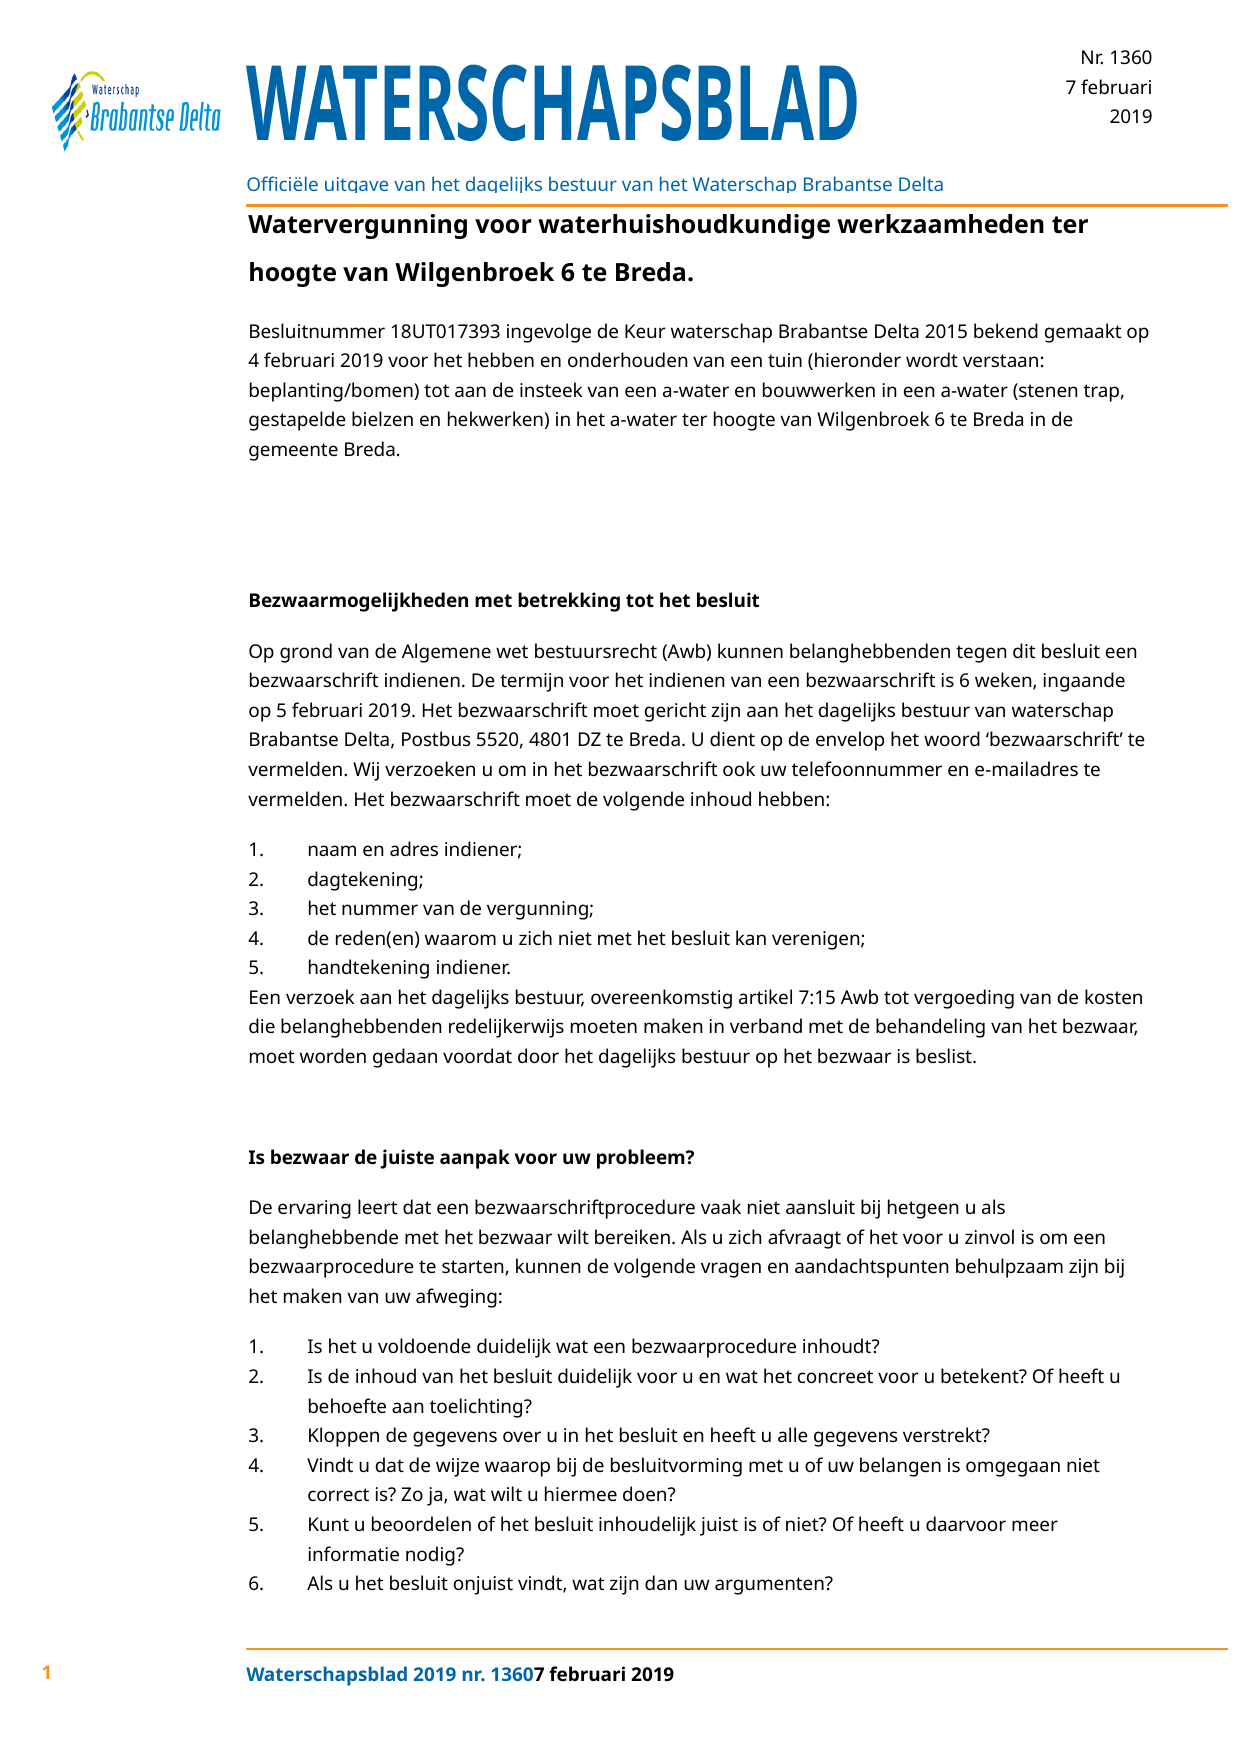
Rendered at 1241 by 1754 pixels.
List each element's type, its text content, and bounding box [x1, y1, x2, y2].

list de reden(en) waarom u zich niet met het besluit kan verenigen; [248, 925, 1152, 951]
picture [41, 47, 231, 172]
text Watervergunning voor waterhuishoudkundige werkzaamheden ter hoogte van Wilgenbroek 6 te Breda. [248, 207, 1152, 288]
list handtekening indiener. [248, 954, 1152, 980]
list Als u het besluit onjuist vindt, wat zijn dan uw argumenten? [248, 1570, 1152, 1596]
list Vindt u dat de wijze waarop bij de besluitvorming met u of uw belangen is omgegaan niet correct is? Zo ja, wat wilt u hiermee doen? [248, 1452, 1152, 1507]
list Kunt u beoordelen of het besluit inhoudelijk juist is of niet? Of heeft u daarvoor meer informatie nodig? [248, 1511, 1152, 1567]
list Is het u voldoende duidelijk wat een bezwaarprocedure inhoudt? [248, 1334, 1152, 1359]
list dagtekening; [248, 866, 1152, 892]
list naam en adres indiener; [248, 836, 1152, 862]
text De ervaring leert dat een bezwaarschriftprocedure vaak niet aansluit bij hetgeen u als belanghebbende met het bezwaar wilt bereiken. Als u zich afvraagt of het voor u zinvol is om een bezwaarprocedure te starten, kunnen de volgende vragen en aandachtspunten behulpzaam zijn bij het maken van uw afweging: [248, 1194, 1152, 1309]
list Is de inhoud van het besluit duidelijk voor u en wat het concreet voor u betekent? Of heeft u behoefte aan toelichting? [248, 1363, 1152, 1419]
text Bezwaarmogelijkheden met betrekking tot het besluit [248, 587, 1152, 613]
list Kloppen de gegevens over u in het besluit en heeft u alle gegevens verstrekt? [248, 1422, 1152, 1448]
list het nummer van de vergunning; [248, 895, 1152, 921]
text Besluitnummer 18UT017393 ingevolge de Keur waterschap Brabantse Delta 2015 bekend gemaakt op 4 februari 2019 voor het hebben en onderhouden van een tuin (hieronder wordt verstaan: beplanting/bomen) tot aan de insteek van een a-water en bouwwerken in een a-water (stenen trap, gestapelde bielzen en hekwerken) in het a-water ter hoogte van Wilgenbroek 6 te Breda in de gemeente Breda. [248, 318, 1152, 462]
text Een verzoek aan het dagelijks bestuur, overeenkomstig artikel 7:15 Awb tot vergoeding van de kosten die belanghebbenden redelijkerwijs moeten maken in verband met de behandeling van het bezwaar, moet worden gedaan voordat door het dagelijks bestuur op het bezwaar is beslist. [248, 984, 1152, 1069]
text Is bezwaar de juiste aanpak voor uw probleem? [248, 1144, 1152, 1170]
text Op grond van de Algemene wet bestuursrecht (Awb) kunnen belanghebbenden tegen dit besluit een bezwaarschrift indienen. De termijn voor het indienen van een bezwaarschrift is 6 weken, ingaande op 5 februari 2019. Het bezwaarschrift moet gericht zijn aan het dagelijks bestuur van waterschap Brabantse Delta, Postbus 5520, 4801 DZ te Breda. U dient op de envelop het woord ‘bezwaarschrift’ te vermelden. Wij verzoeken u om in het bezwaarschrift ook uw telefoonnummer en e‑mailadres te vermelden. Het bezwaarschrift moet de volgende inhoud hebben: [248, 638, 1152, 812]
